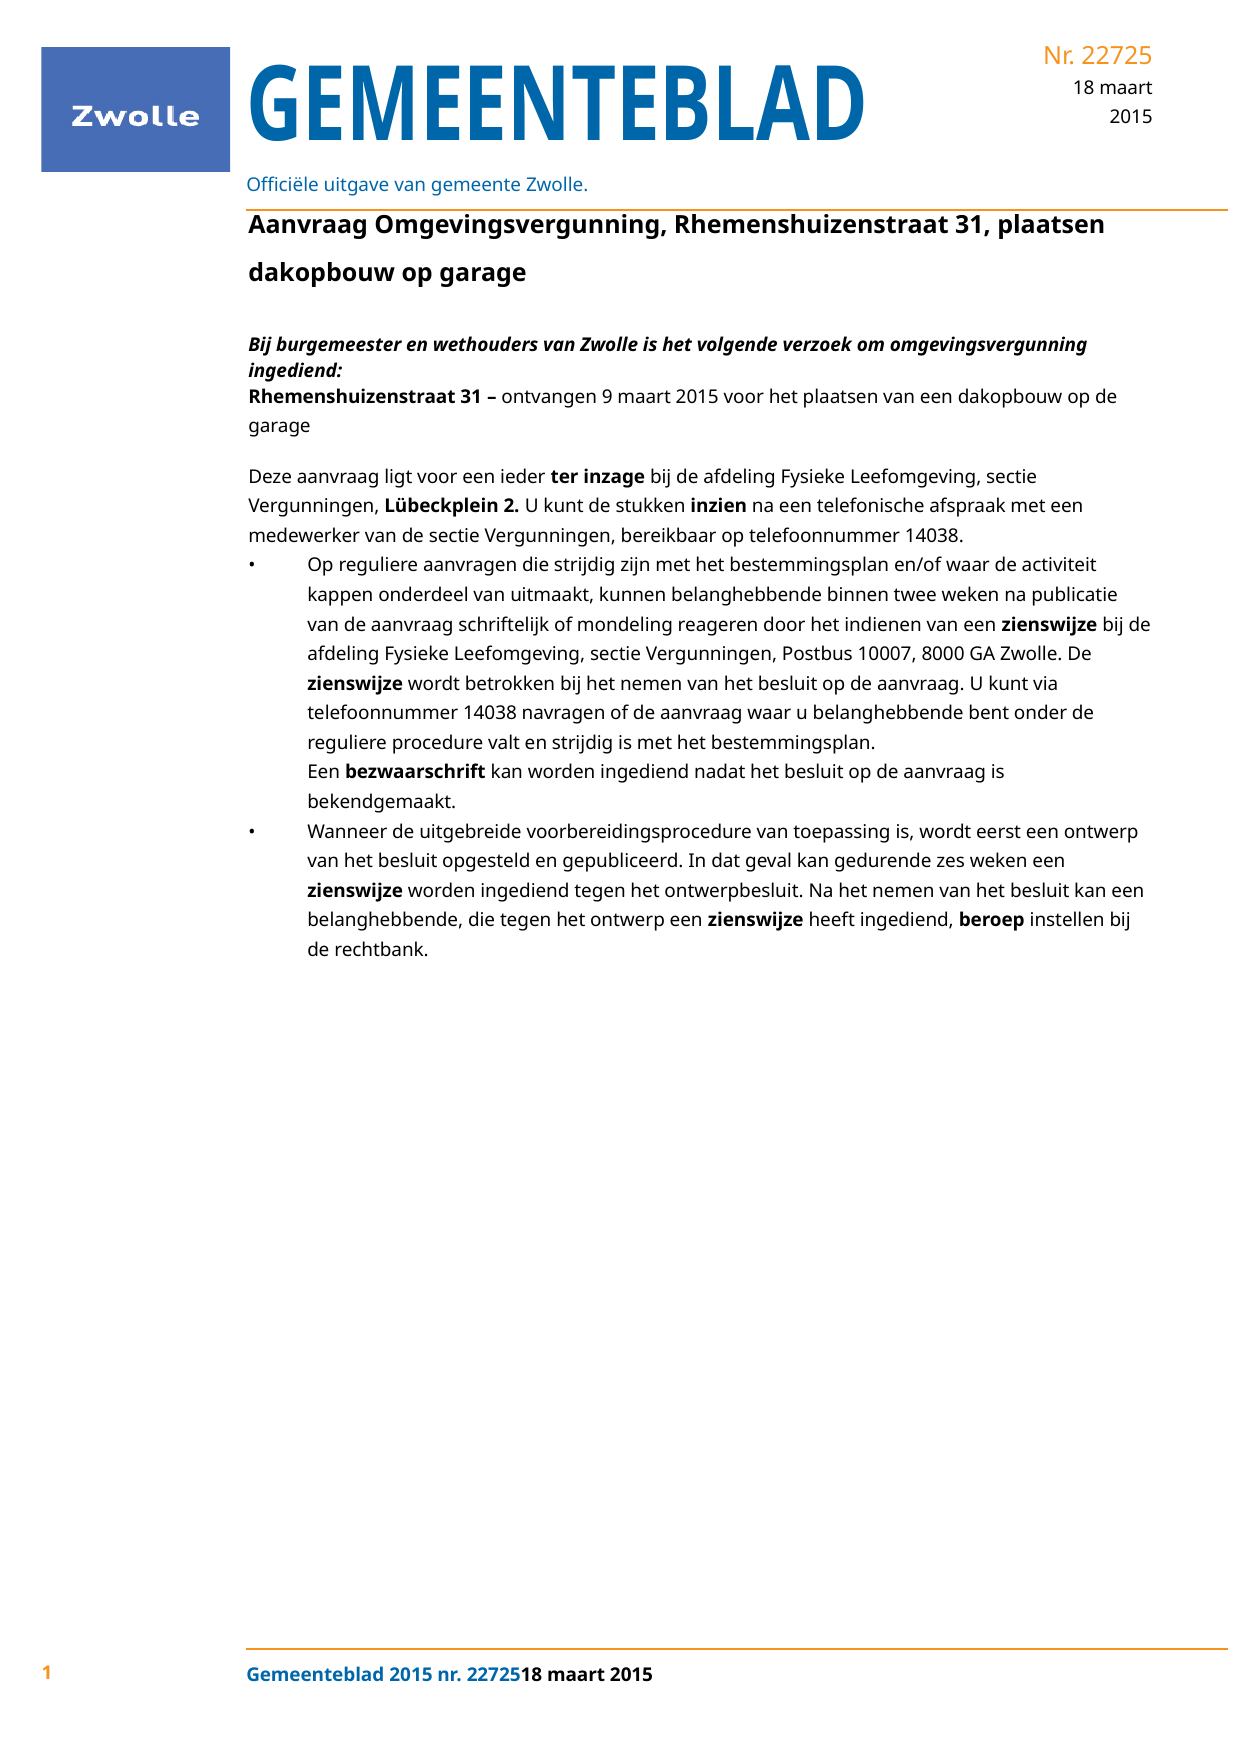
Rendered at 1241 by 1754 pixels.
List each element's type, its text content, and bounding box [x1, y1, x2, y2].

list Op reguliere aanvragen die strijdig zijn met het bestemmingsplan en/of waar de activiteit kappen onderdeel van uitmaakt, kunnen belanghebbende binnen twee weken na publicatie van de aanvraag schriftelijk of mondeling reageren door het indienen van een zienswijze bij de afdeling Fysieke Leefomgeving, sectie Vergunningen, Postbus 10007, 8000 GA Zwolle. De zienswijze wordt betrokken bij het nemen van het besluit op de aanvraag. U kunt via telefoonnummer 14038 navragen of de aanvraag waar u belanghebbende bent onder de reguliere procedure valt en strijdig is met het bestemmingsplan. [248, 552, 1152, 755]
list Wanneer de uitgebreide voorbereidingsprocedure van toepassing is, wordt eerst een ontwerp van het besluit opgesteld en gepubliceerd. In dat geval kan gedurende zes weken een zienswijze worden ingediend tegen het ontwerpbesluit. Na het nemen van het besluit kan een belanghebbende, die tegen het ontwerp een zienswijze heeft ingediend, beroep instellen bij de rechtbank. [248, 818, 1152, 962]
text Aanvraag Omgevingsvergunning, Rhemenshuizenstraat 31, plaatsen dakopbouw op garage [248, 211, 1152, 288]
text Rhemenshuizenstraat 31 – ontvangen 9 maart 2015 voor het plaatsen van een dakopbouw op de garage [248, 383, 1152, 438]
text Deze aanvraag ligt voor een ieder ter inzage bij de afdeling Fysieke Leefomgeving, sectie Vergunningen, Lübeckplein 2. U kunt de stukken inzien na een telefonische afspraak met een medewerker van de sectie Vergunningen, bereikbaar op telefoonnummer 14038. [248, 463, 1152, 548]
text Bij burgemeester en wethouders van Zwolle is het volgende verzoek om omgevingsvergunning ingediend: [248, 331, 1152, 383]
list Een bezwaarschrift kan worden ingediend nadat het besluit op de aanvraag is bekendgemaakt. [248, 759, 1152, 814]
picture [41, 47, 231, 172]
